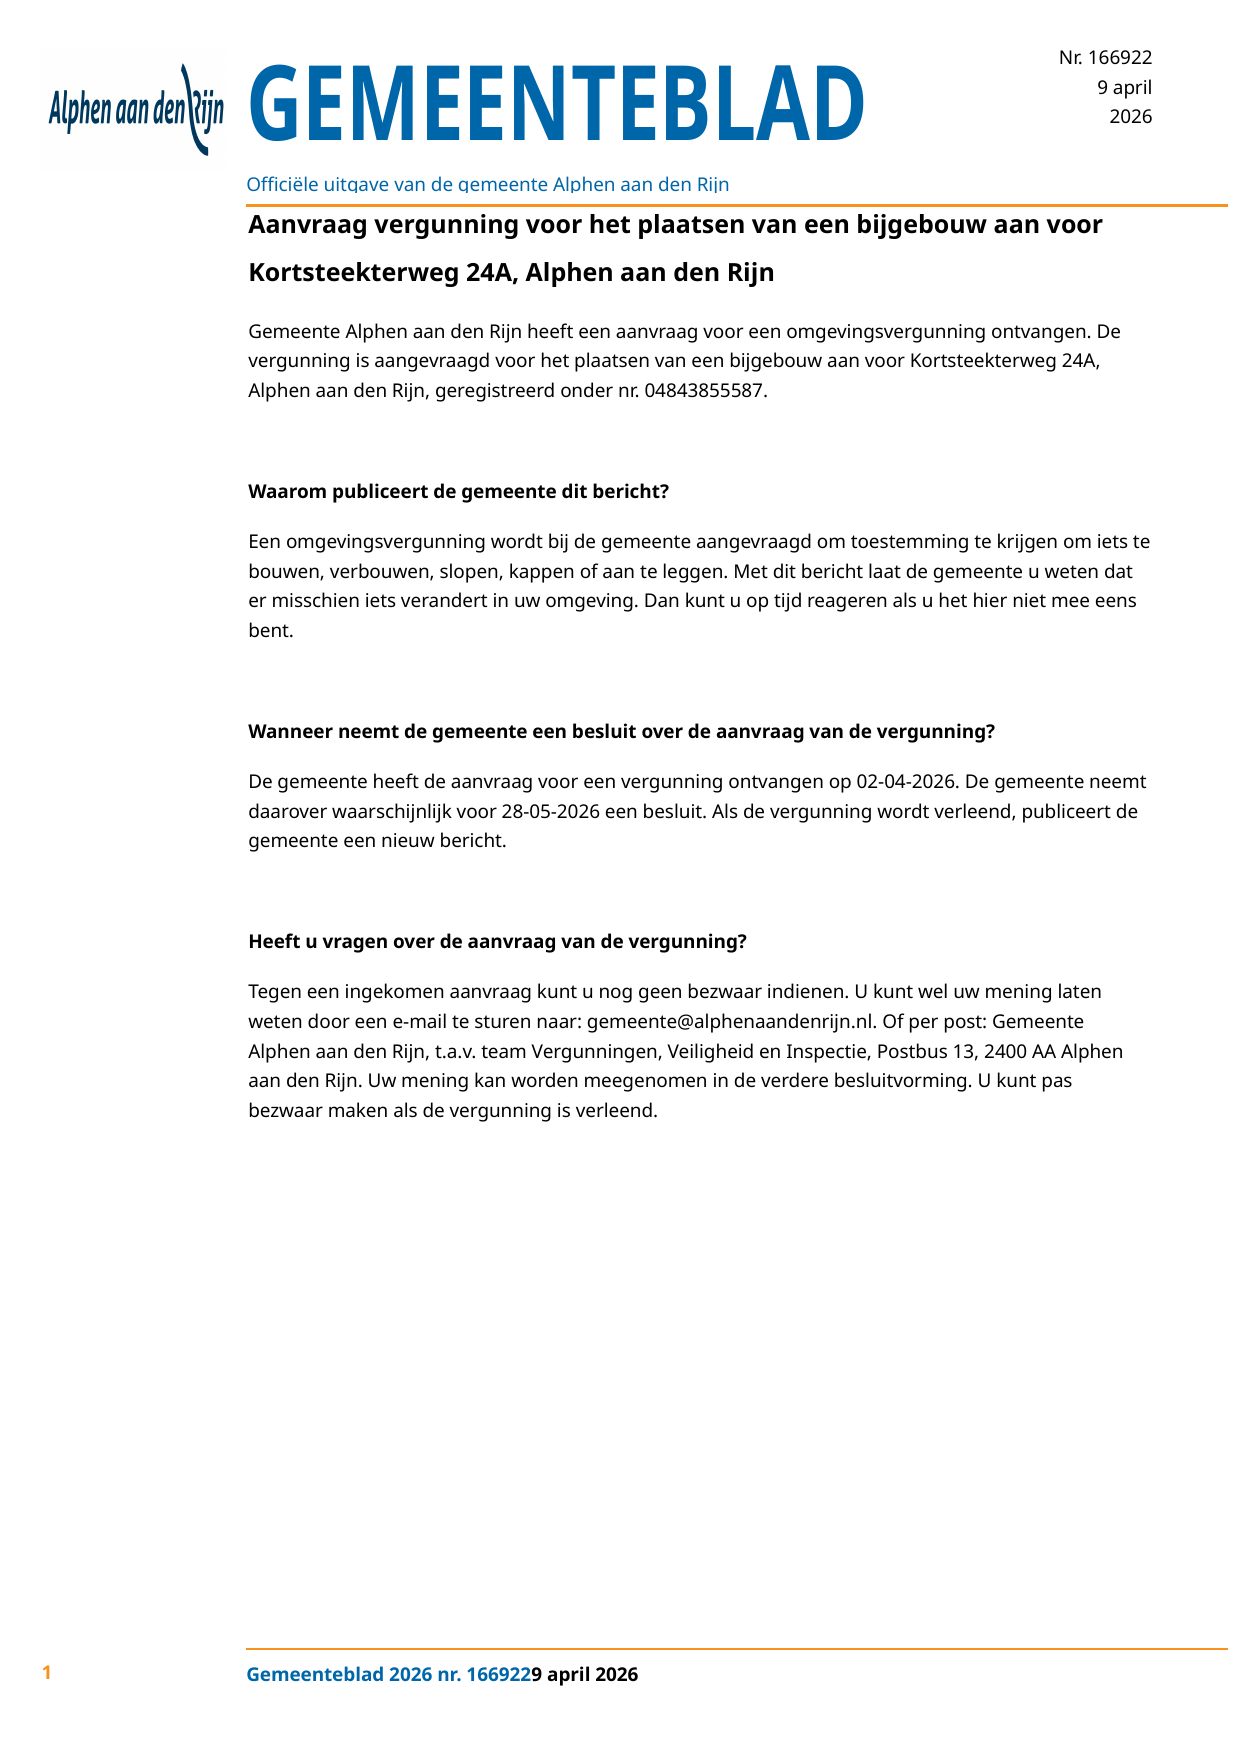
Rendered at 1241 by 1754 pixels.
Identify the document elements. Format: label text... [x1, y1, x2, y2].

text Gemeente Alphen aan den Rijn heeft een aanvraag voor een omgevingsvergunning ontvangen. De vergunning is aangevraagd voor het plaatsen van een bijgebouw aan voor Kortsteekterweg 24A, Alphen aan den Rijn, geregistreerd onder nr. 04843855587. [248, 318, 1152, 403]
text Tegen een ingekomen aanvraag kunt u nog geen bezwaar indienen. U kunt wel uw mening laten weten door een e-mail te sturen naar: gemeente@alphenaandenrijn.nl. Of per post: Gemeente Alphen aan den Rijn, t.a.v. team Vergunningen, Veiligheid en Inspectie, Postbus 13, 2400 AA Alphen aan den Rijn. Uw mening kan worden meegenomen in de verdere besluitvorming. U kunt pas bezwaar maken als de vergunning is verleend. [248, 979, 1152, 1123]
text Waarom publiceert de gemeente dit bericht? [248, 478, 1152, 504]
text Aanvraag vergunning voor het plaatsen van een bijgebouw aan voor Kortsteekterweg 24A, Alphen aan den Rijn [248, 207, 1152, 288]
text Heeft u vragen over de aanvraag van de vergunning? [248, 928, 1152, 954]
text Wanneer neemt de gemeente een besluit over de aanvraag van de vergunning? [248, 718, 1152, 744]
text Een omgevingsvergunning wordt bij de gemeente aangevraagd om toestemming te krijgen om iets te bouwen, verbouwen, slopen, kappen of aan te leggen. Met dit bericht laat de gemeente u weten dat er misschien iets verandert in uw omgeving. Dan kunt u op tijd reageren als u het hier niet mee eens bent. [248, 528, 1152, 643]
text De gemeente heeft de aanvraag voor een vergunning ontvangen op 02-04-2026. De gemeente neemt daarover waarschijnlijk voor 28-05-2026 een besluit. Als de vergunning wordt verleend, publiceert de gemeente een nieuw bericht. [248, 768, 1152, 853]
picture [41, 47, 231, 172]
